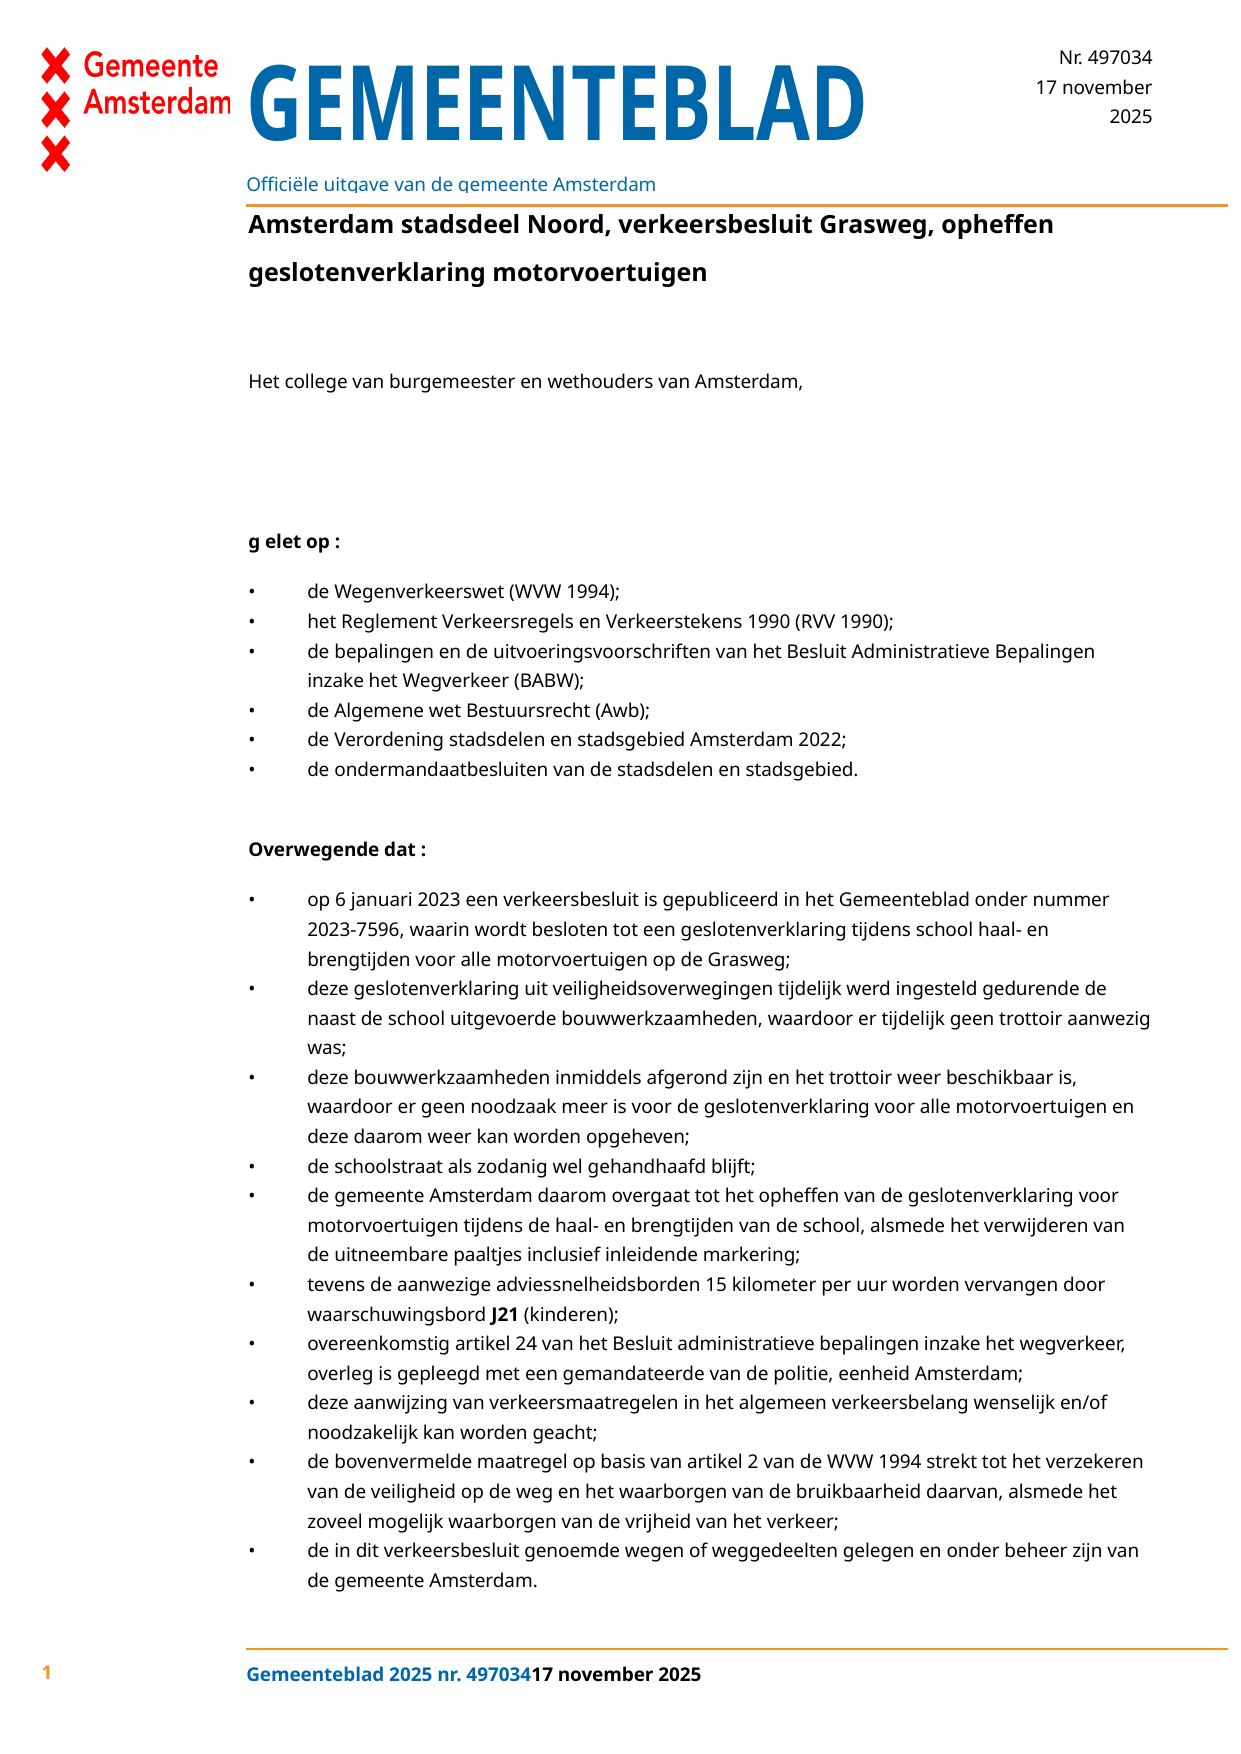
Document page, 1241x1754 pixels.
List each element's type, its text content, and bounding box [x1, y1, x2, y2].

list overeenkomstig artikel 24 van het Besluit administratieve bepalingen inzake het wegverkeer, overleg is gepleegd met een gemandateerde van de politie, eenheid Amsterdam; [248, 1330, 1152, 1386]
list de ondermandaatbesluiten van de stadsdelen en stadsgebied. [248, 756, 1152, 782]
list op 6 januari 2023 een verkeersbesluit is gepubliceerd in het Gemeenteblad onder nummer 2023-7596, waarin wordt besloten tot een geslotenverklaring tijdens school haal- en brengtijden voor alle motorvoertuigen op de Grasweg; [248, 887, 1152, 971]
list de Wegenverkeerswet (WVW 1994); [248, 579, 1152, 604]
list deze bouwwerkzaamheden inmiddels afgerond zijn en het trottoir weer beschikbaar is, waardoor er geen noodzaak meer is voor de geslotenverklaring voor alle motorvoertuigen en deze daarom weer kan worden opgeheven; [248, 1064, 1152, 1149]
list de Verordening stadsdelen en stadsgebied Amsterdam 2022; [248, 727, 1152, 752]
list het Reglement Verkeersregels en Verkeerstekens 1990 (RVV 1990); [248, 608, 1152, 634]
text Amsterdam stadsdeel Noord, verkeersbesluit Grasweg, opheffen geslotenverklaring motorvoertuigen [248, 207, 1152, 288]
list de Algemene wet Bestuursrecht (Awb); [248, 697, 1152, 723]
list de schoolstraat als zodanig wel gehandhaafd blijft; [248, 1153, 1152, 1178]
list de bepalingen en de uitvoeringsvoorschriften van het Besluit Administratieve Bepalingen inzake het Wegverkeer (BABW); [248, 638, 1152, 693]
list de in dit verkeersbesluit genoemde wegen of weggedeelten gelegen en onder beheer zijn van de gemeente Amsterdam. [248, 1537, 1152, 1593]
list de bovenvermelde maatregel op basis van artikel 2 van de WVW 1994 strekt tot het verzekeren van de veiligheid op de weg en het waarborgen van de bruikbaarheid daarvan, alsmede het zoveel mogelijk waarborgen van de vrijheid van het verkeer; [248, 1449, 1152, 1533]
text g elet op : [248, 528, 1152, 554]
text Overwegende dat : [248, 836, 1152, 862]
text Het college van burgemeester en wethouders van Amsterdam, [248, 368, 1152, 394]
list deze aanwijzing van verkeersmaatregelen in het algemeen verkeersbelang wenselijk en/of noodzakelijk kan worden geacht; [248, 1389, 1152, 1445]
list de gemeente Amsterdam daarom overgaat tot het opheffen van de geslotenverklaring voor motorvoertuigen tijdens de haal- en brengtijden van de school, alsmede het verwijderen van de uitneembare paaltjes inclusief inleidende markering; [248, 1182, 1152, 1267]
picture [41, 47, 231, 172]
list deze geslotenverklaring uit veiligheidsoverwegingen tijdelijk werd ingesteld gedurende de naast de school uitgevoerde bouwwerkzaamheden, waardoor er tijdelijk geen trottoir aanwezig was; [248, 975, 1152, 1060]
list tevens de aanwezige adviessnelheidsborden 15 kilometer per uur worden vervangen door waarschuwingsbord J21 (kinderen); [248, 1271, 1152, 1326]
